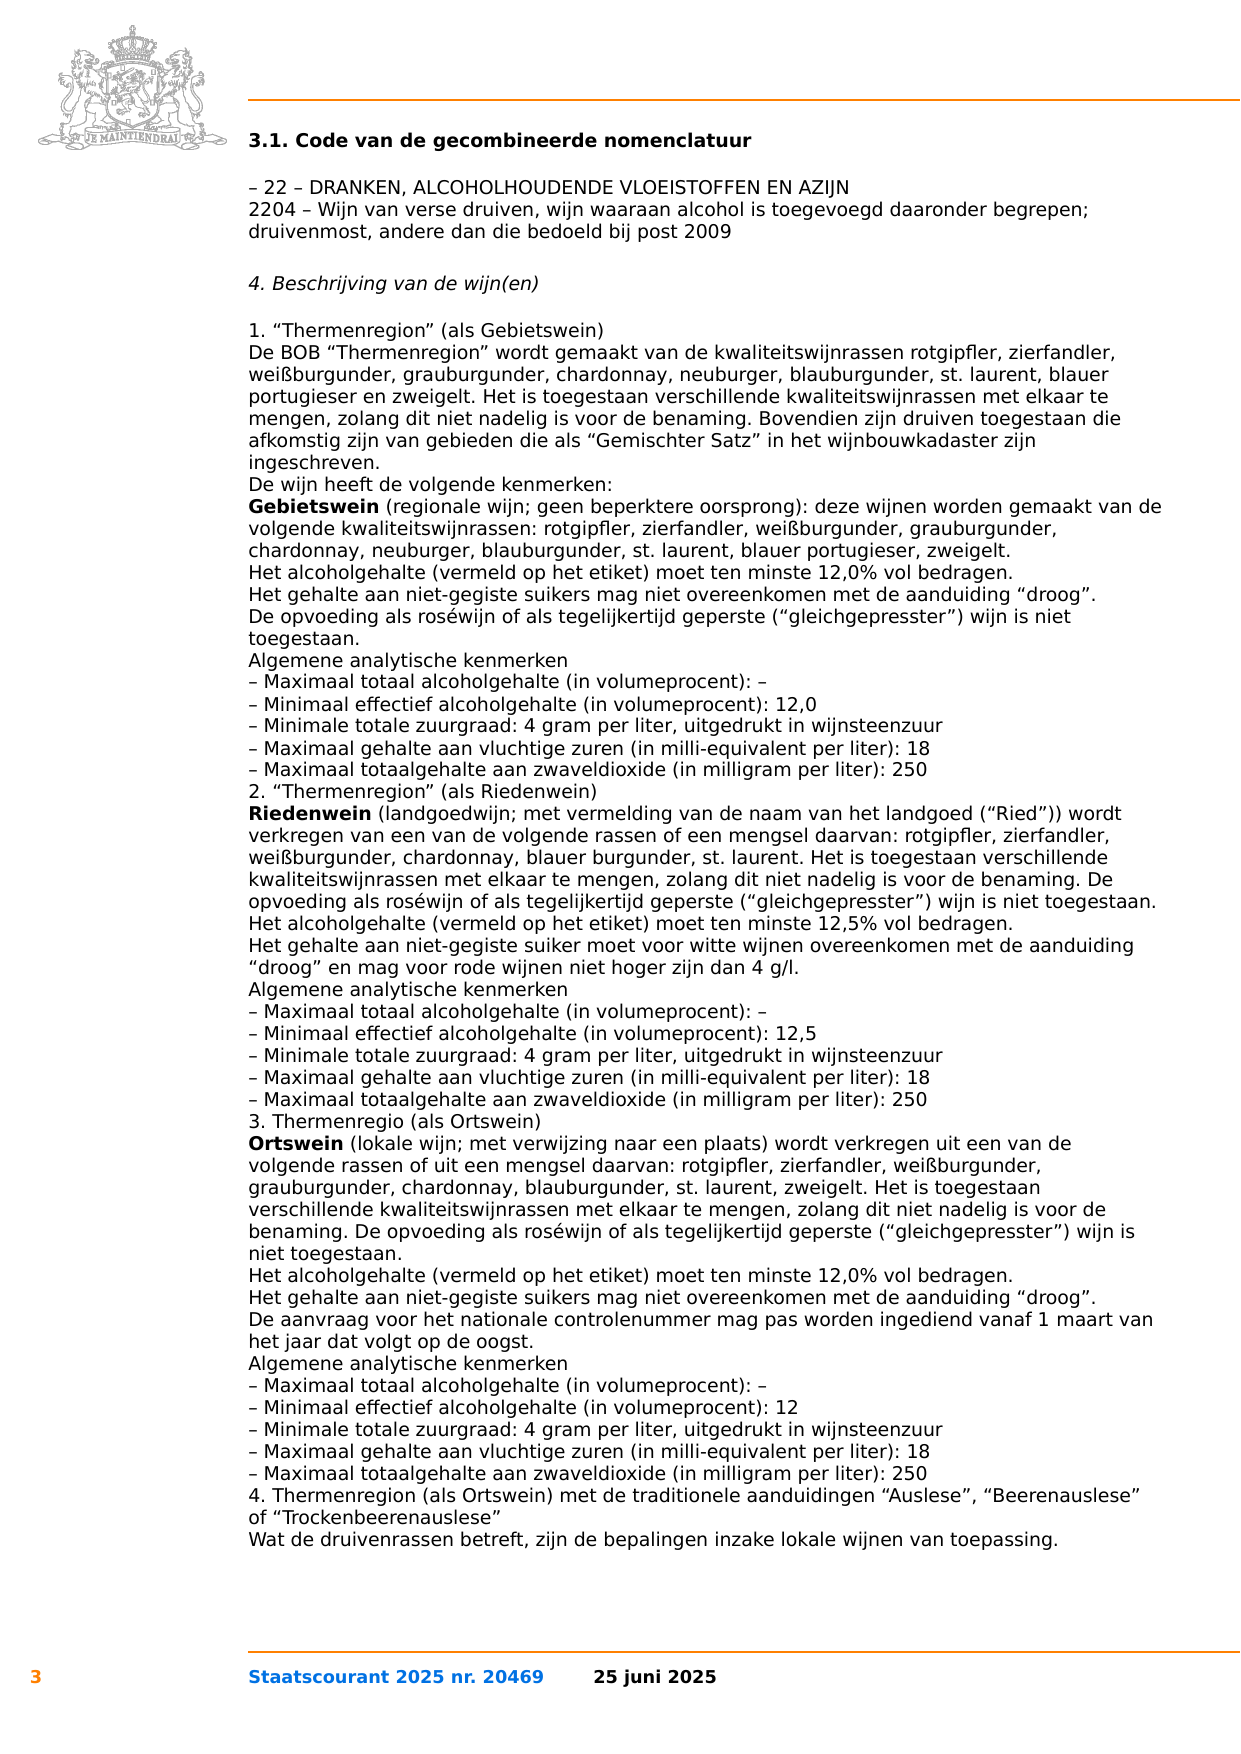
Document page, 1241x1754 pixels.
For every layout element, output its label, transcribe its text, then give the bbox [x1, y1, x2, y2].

text De opvoeding als roséwijn of als tegelijkertijd geperste (“gleichgepresster”) wijn is niet toegestaan. [248, 606, 1163, 649]
text Het gehalte aan niet-gegiste suikers mag niet overeenkomen met de aanduiding “droog”. [248, 1287, 1163, 1309]
text De aanvraag voor het nationale controlenummer mag pas worden ingediend vanaf 1 maart van het jaar dat volgt op de oogst. [248, 1309, 1163, 1353]
text – Maximaal gehalte aan vluchtige zuren (in milli-equivalent per liter): 18 [248, 1067, 1163, 1089]
text Het gehalte aan niet-gegiste suikers mag niet overeenkomen met de aanduiding “droog”. [248, 583, 1163, 606]
text – Maximaal totaal alcoholgehalte (in volumeprocent): – [248, 1001, 1163, 1023]
subtitle 3.1. Code van de gecombineerde nomenclatuur [248, 130, 1163, 152]
text Algemene analytische kenmerken [248, 1353, 1163, 1375]
text Gebietswein (regionale wijn; geen beperktere oorsprong): deze wijnen worden gemaakt van de volgende kwaliteitswijnrassen: rotgipfler, zierfandler, weißburgunder, grauburgunder, chardonnay, neuburger, blauburgunder, st. laurent, blauer portugieser, zweigelt. [248, 496, 1163, 562]
text De wijn heeft de volgende kenmerken: [248, 474, 1163, 496]
text – Maximaal totaal alcoholgehalte (in volumeprocent): – [248, 1375, 1163, 1397]
text – Minimaal effectief alcoholgehalte (in volumeprocent): 12 [248, 1397, 1163, 1419]
text – 22 – DRANKEN, ALCOHOLHOUDENDE VLOEISTOFFEN EN AZIJN [248, 177, 1163, 199]
text Riedenwein (landgoedwijn; met vermelding van de naam van het landgoed (“Ried”)) wordt verkregen van een van de volgende rassen of een mengsel daarvan: rotgipfler, zierfandler, weißburgunder, chardonnay, blauer burgunder, st. laurent. Het is toegestaan verschillende kwaliteitswijnrassen met elkaar te mengen, zolang dit niet nadelig is voor de benaming. De opvoeding als roséwijn of als tegelijkertijd geperste (“gleichgepresster”) wijn is niet toegestaan. [248, 803, 1163, 913]
text – Minimaal effectief alcoholgehalte (in volumeprocent): 12,0 [248, 693, 1163, 715]
picture [38, 25, 227, 150]
text Algemene analytische kenmerken [248, 979, 1163, 1001]
text Wat de druivenrassen betreft, zijn de bepalingen inzake lokale wijnen van toepassing. [248, 1529, 1163, 1551]
text – Minimale totale zuurgraad: 4 gram per liter, uitgedrukt in wijnsteenzuur [248, 715, 1163, 737]
text – Maximaal totaalgehalte aan zwaveldioxide (in milligram per liter): 250 [248, 1463, 1163, 1485]
text Het gehalte aan niet-gegiste suiker moet voor witte wijnen overeenkomen met de aanduiding “droog” en mag voor rode wijnen niet hoger zijn dan 4 g/l. [248, 935, 1163, 979]
text Het alcoholgehalte (vermeld op het etiket) moet ten minste 12,0% vol bedragen. [248, 1265, 1163, 1287]
text – Maximaal totaal alcoholgehalte (in volumeprocent): – [248, 671, 1163, 693]
text – Maximaal gehalte aan vluchtige zuren (in milli-equivalent per liter): 18 [248, 1441, 1163, 1463]
text – Minimale totale zuurgraad: 4 gram per liter, uitgedrukt in wijnsteenzuur [248, 1419, 1163, 1441]
text Algemene analytische kenmerken [248, 649, 1163, 671]
text – Minimaal effectief alcoholgehalte (in volumeprocent): 12,5 [248, 1023, 1163, 1045]
text 2204 – Wijn van verse druiven, wijn waaraan alcohol is toegevoegd daaronder begrepen; druivenmost, andere dan die bedoeld bij post 2009 [248, 199, 1163, 243]
text 3. Thermenregio (als Ortswein) [248, 1111, 1163, 1133]
text 1. “Thermenregion” (als Gebietswein) [248, 320, 1163, 342]
text – Minimale totale zuurgraad: 4 gram per liter, uitgedrukt in wijnsteenzuur [248, 1045, 1163, 1067]
text – Maximaal totaalgehalte aan zwaveldioxide (in milligram per liter): 250 [248, 759, 1163, 781]
text – Maximaal totaalgehalte aan zwaveldioxide (in milligram per liter): 250 [248, 1089, 1163, 1111]
text De BOB “Thermenregion” wordt gemaakt van de kwaliteitswijnrassen rotgipfler, zierfandler, weißburgunder, grauburgunder, chardonnay, neuburger, blauburgunder, st. laurent, blauer portugieser en zweigelt. Het is toegestaan verschillende kwaliteitswijnrassen met elkaar te mengen, zolang dit niet nadelig is voor de benaming. Bovendien zijn druiven toegestaan die afkomstig zijn van gebieden die als “Gemischter Satz” in het wijnbouwkadaster zijn ingeschreven. [248, 342, 1163, 474]
text Ortswein (lokale wijn; met verwijzing naar een plaats) wordt verkregen uit een van de volgende rassen of uit een mengsel daarvan: rotgipfler, zierfandler, weißburgunder, grauburgunder, chardonnay, blauburgunder, st. laurent, zweigelt. Het is toegestaan verschillende kwaliteitswijnrassen met elkaar te mengen, zolang dit niet nadelig is voor de benaming. De opvoeding als roséwijn of als tegelijkertijd geperste (“gleichgepresster”) wijn is niet toegestaan. [248, 1133, 1163, 1265]
text 2. “Thermenregion” (als Riedenwein) [248, 781, 1163, 803]
text – Maximaal gehalte aan vluchtige zuren (in milli-equivalent per liter): 18 [248, 737, 1163, 759]
text 4. Thermenregion (als Ortswein) met de traditionele aanduidingen “Auslese”, “Beerenauslese” of “Trockenbeerenauslese” [248, 1485, 1163, 1529]
text Het alcoholgehalte (vermeld op het etiket) moet ten minste 12,5% vol bedragen. [248, 913, 1163, 935]
text Het alcoholgehalte (vermeld op het etiket) moet ten minste 12,0% vol bedragen. [248, 562, 1163, 583]
subtitle 4. Beschrijving van de wijn(en) [248, 273, 1163, 295]
